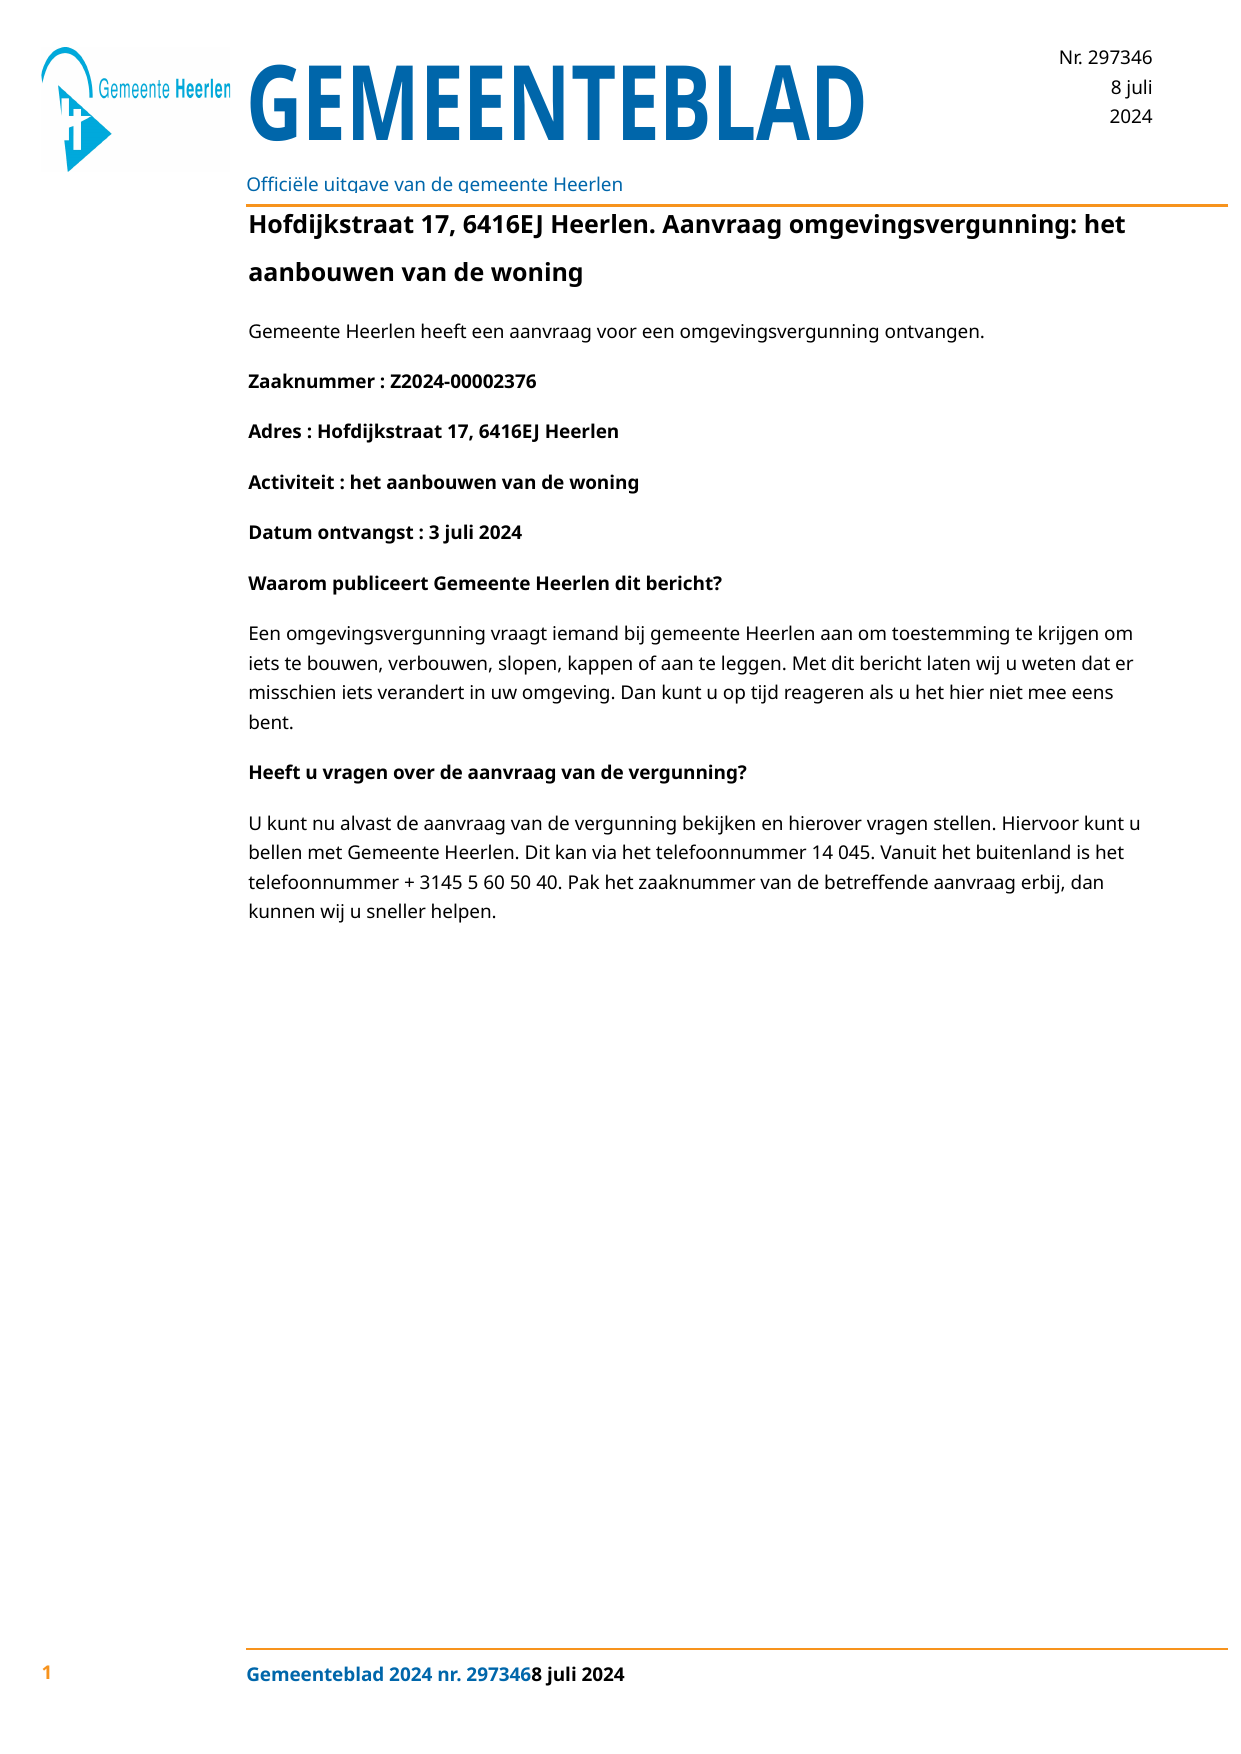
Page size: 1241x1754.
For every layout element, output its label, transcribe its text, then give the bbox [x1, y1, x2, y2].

text Adres : Hofdijkstraat 17, 6416EJ Heerlen [248, 419, 1152, 444]
text U kunt nu alvast de aanvraag van de vergunning bekijken en hierover vragen stellen. Hiervoor kunt u bellen met Gemeente Heerlen. Dit kan via het telefoonnummer 14 045. Vanuit het buitenland is het telefoonnummer + 3145 5 60 50 40. Pak het zaaknummer van de betreffende aanvraag erbij, dan kunnen wij u sneller helpen. [248, 810, 1152, 924]
text Waarom publiceert Gemeente Heerlen dit bericht? [248, 570, 1152, 596]
text Hofdijkstraat 17, 6416EJ Heerlen. Aanvraag omgevingsvergunning: het aanbouwen van de woning [248, 207, 1152, 288]
text Activiteit : het aanbouwen van de woning [248, 469, 1152, 495]
picture [41, 47, 231, 172]
text Gemeente Heerlen heeft een aanvraag voor een omgevingsvergunning ontvangen. [248, 318, 1152, 344]
text Datum ontvangst : 3 juli 2024 [248, 519, 1152, 545]
text Heeft u vragen over de aanvraag van de vergunning? [248, 759, 1152, 785]
text Een omgevingsvergunning vraagt iemand bij gemeente Heerlen aan om toestemming te krijgen om iets te bouwen, verbouwen, slopen, kappen of aan te leggen. Met dit bericht laten wij u weten dat er misschien iets verandert in uw omgeving. Dan kunt u op tijd reageren als u het hier niet mee eens bent. [248, 620, 1152, 735]
picture [41, 47, 59, 70]
text Zaaknummer : Z2024-00002376 [248, 368, 1152, 394]
